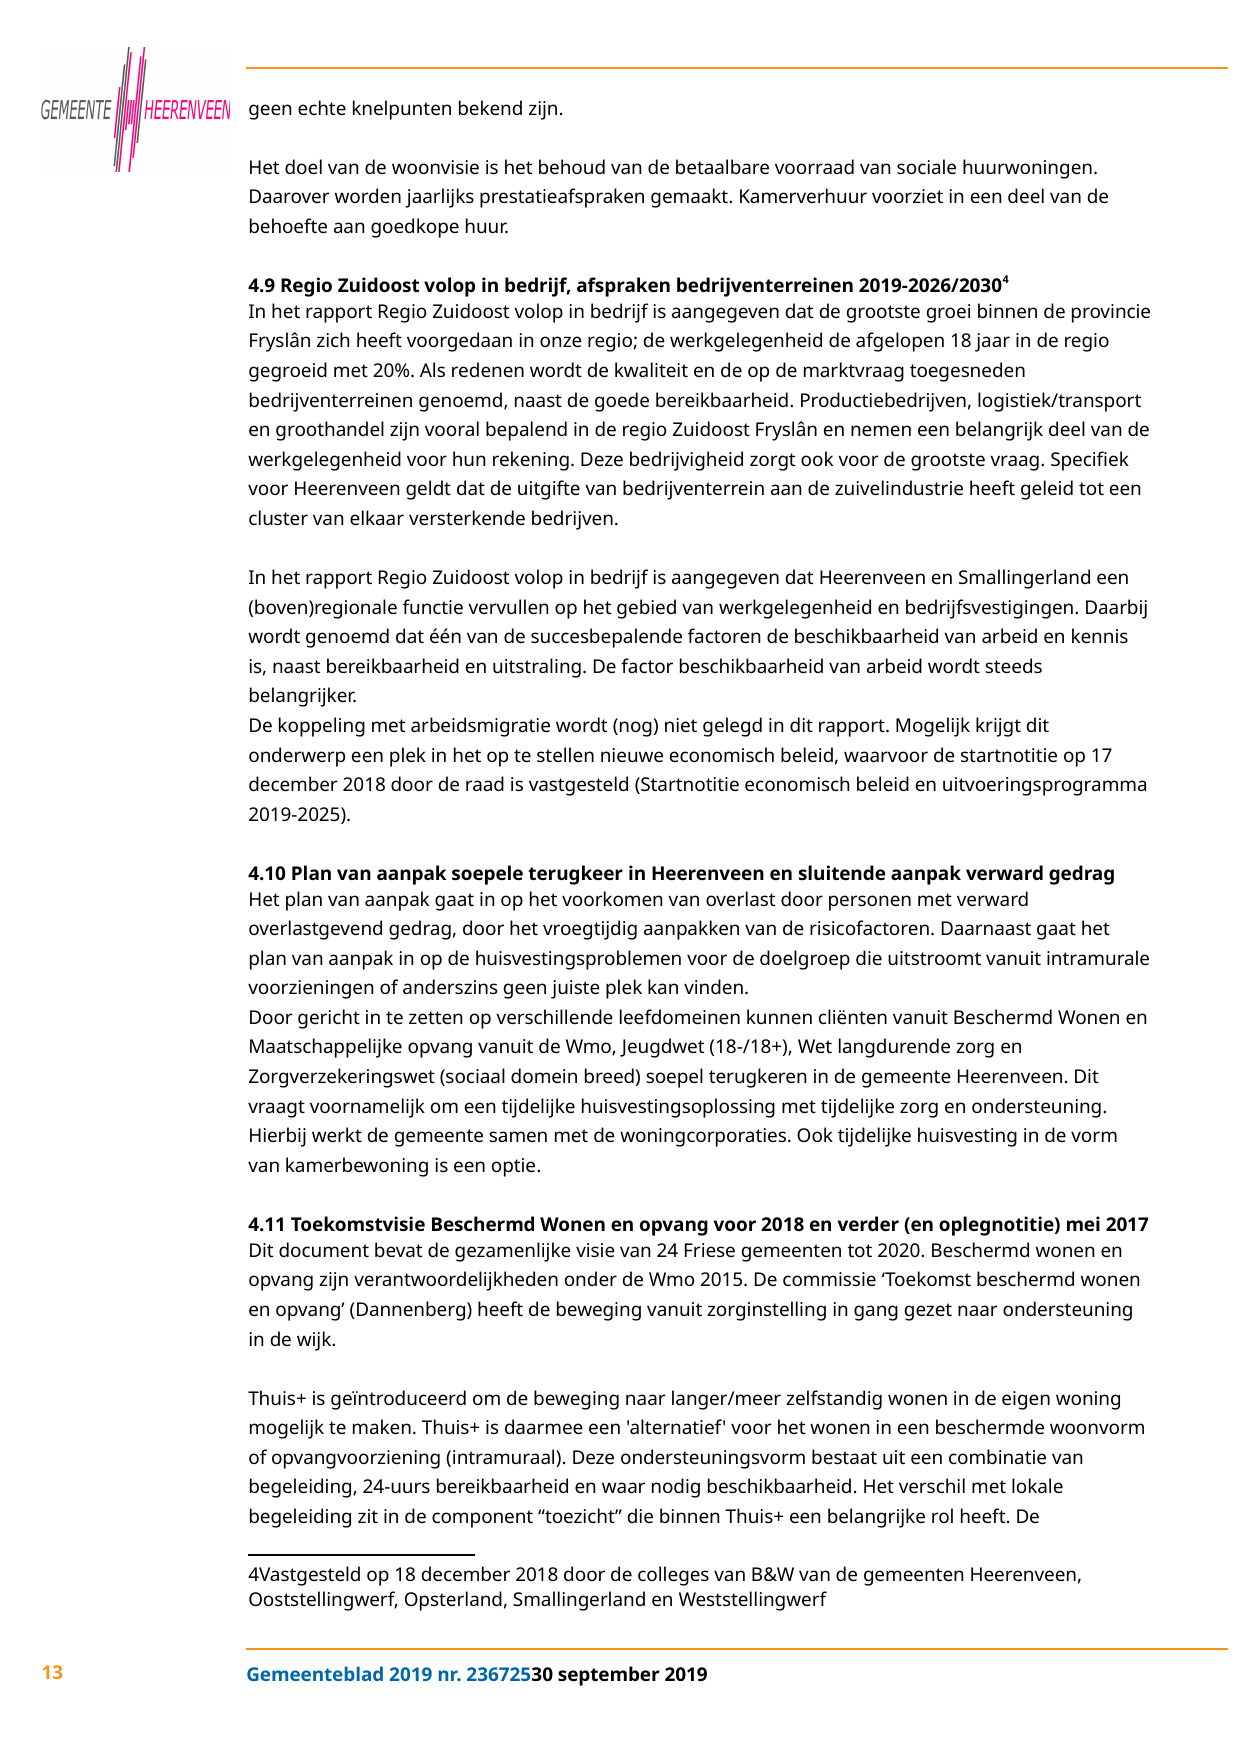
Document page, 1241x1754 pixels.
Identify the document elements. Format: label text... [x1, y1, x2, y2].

text In het rapport Regio Zuidoost volop in bedrijf is aangegeven dat de grootste groei binnen de provincie Fryslân zich heeft voorgedaan in onze regio; de werkgelegenheid de afgelopen 18 jaar in de regio gegroeid met 20%. Als redenen wordt de kwaliteit en de op de marktvraag toegesneden bedrijventerreinen genoemd, naast de goede bereikbaarheid. Productiebedrijven, logistiek/transport en groothandel zijn vooral bepalend in de regio Zuidoost Fryslân en nemen een belangrijk deel van de werkgelegenheid voor hun rekening. Deze bedrijvigheid zorgt ook voor de grootste vraag. Specifiek voor Heerenveen geldt dat de uitgifte van bedrijventerrein aan de zuivelindustrie heeft geleid tot een cluster van elkaar versterkende bedrijven. [248, 298, 1152, 531]
picture [41, 47, 231, 172]
text De koppeling met arbeidsmigratie wordt (nog) niet gelegd in dit rapport. Mogelijk krijgt dit onderwerp een plek in het op te stellen nieuwe economisch beleid, waarvoor de startnotitie op 17 december 2018 door de raad is vastgesteld (Startnotitie economisch beleid en uitvoeringsprogramma 2019-2025). [248, 712, 1152, 827]
text geen echte knelpunten bekend zijn. [248, 95, 1152, 121]
text In het rapport Regio Zuidoost volop in bedrijf is aangegeven dat Heerenveen en Smallingerland een (boven)regionale functie vervullen op het gebied van werkgelegenheid en bedrijfsvestigingen. Daarbij wordt genoemd dat één van de succesbepalende factoren de beschikbaarheid van arbeid en kennis is, naast bereikbaarheid en uitstraling. De factor beschikbaarheid van arbeid wordt steeds belangrijker. [248, 564, 1152, 708]
text Thuis+ is geïntroduceerd om de beweging naar langer/meer zelfstandig wonen in de eigen woning mogelijk te maken. Thuis+ is daarmee een 'alternatief' voor het wonen in een beschermde woonvorm of opvangvoorziening (intramuraal). Deze ondersteuningsvorm bestaat uit een combinatie van begeleiding, 24-uurs bereikbaarheid en waar nodig beschikbaarheid. Het verschil met lokale begeleiding zit in de component “toezicht” die binnen Thuis+ een belangrijke rol heeft. De [248, 1385, 1152, 1529]
text 4.10 Plan van aanpak soepele terugkeer in Heerenveen en sluitende aanpak verward gedrag [248, 860, 1152, 886]
text Door gericht in te zetten op verschillende leefdomeinen kunnen cliënten vanuit Beschermd Wonen en Maatschappelijke opvang vanuit de Wmo, Jeugdwet (18-/18+), Wet langdurende zorg en Zorgverzekeringswet (sociaal domein breed) soepel terugkeren in de gemeente Heerenveen. Dit vraagt voornamelijk om een tijdelijke huisvestingsoplossing met tijdelijke zorg en ondersteuning. Hierbij werkt de gemeente samen met de woningcorporaties. Ook tijdelijke huisvesting in de vorm van kamerbewoning is een optie. [248, 1004, 1152, 1178]
text 4.11 Toekomstvisie Beschermd Wonen en opvang voor 2018 en verder (en oplegnotitie) mei 2017 [248, 1211, 1152, 1237]
text 4.9 Regio Zuidoost volop in bedrijf, afspraken bedrijventerreinen 2019-2026/2030 [248, 272, 1152, 298]
text Het plan van aanpak gaat in op het voorkomen van overlast door personen met verward overlastgevend gedrag, door het vroegtijdig aanpakken van de risicofactoren. Daarnaast gaat het plan van aanpak in op de huisvestingsproblemen voor de doelgroep die uitstroomt vanuit intramurale voorzieningen of anderszins geen juiste plek kan vinden. [248, 886, 1152, 1000]
text Dit document bevat de gezamenlijke visie van 24 Friese gemeenten tot 2020. Beschermd wonen en opvang zijn verantwoordelijkheden onder de Wmo 2015. De commissie ‘Toekomst beschermd wonen en opvang’ (Dannenberg) heeft de beweging vanuit zorginstelling in gang gezet naar ondersteuning in de wijk. [248, 1237, 1152, 1351]
text Het doel van de woonvisie is het behoud van de betaalbare voorraad van sociale huurwoningen. Daarover worden jaarlijks prestatieafspraken gemaakt. Kamerverhuur voorziet in een deel van de behoefte aan goedkope huur. [248, 154, 1152, 239]
text Vastgesteld op 18 december 2018 door de colleges van B&W van de gemeenten Heerenveen, Ooststellingwerf, Opsterland, Smallingerland en Weststellingwerf [248, 1561, 1152, 1612]
